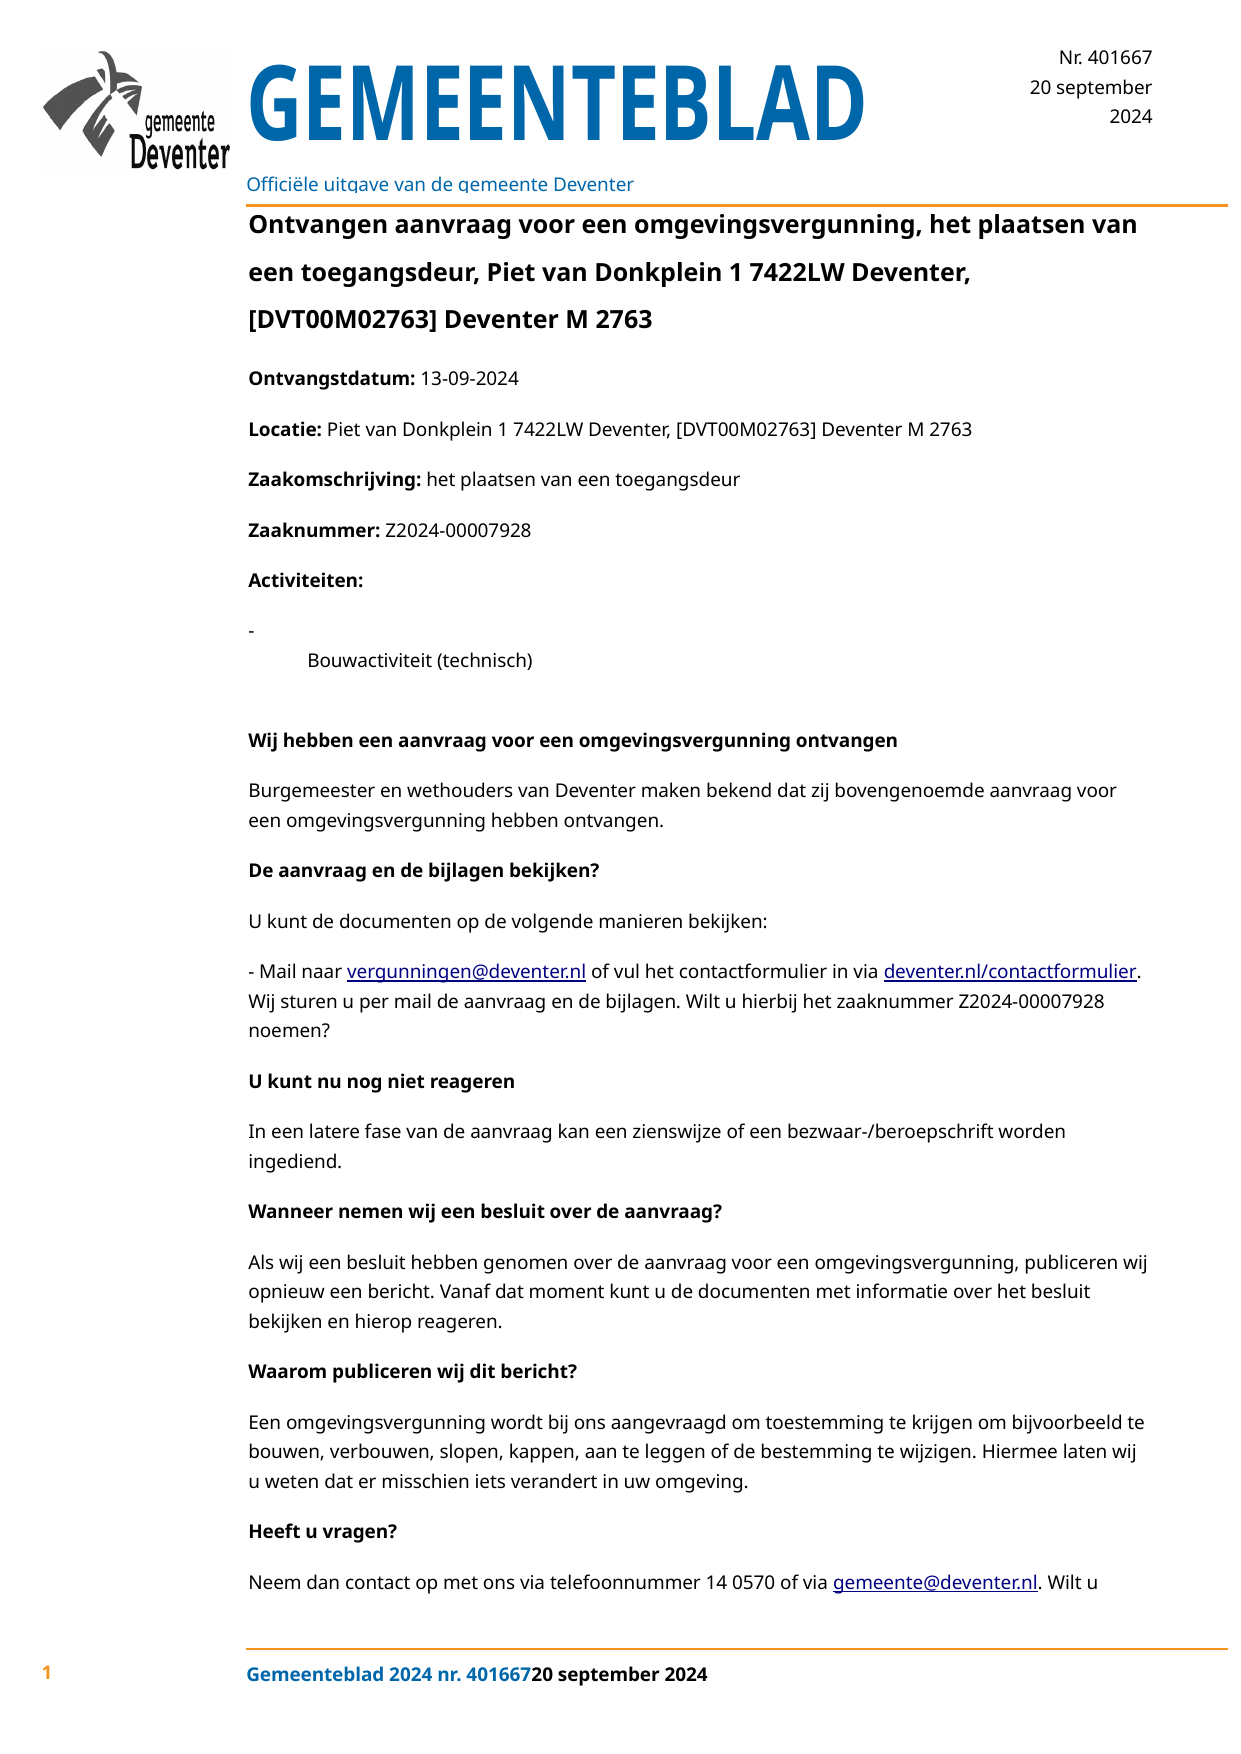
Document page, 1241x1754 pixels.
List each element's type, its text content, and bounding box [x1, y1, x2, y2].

list Bouwactiviteit (technisch) [248, 647, 1152, 673]
text Activiteiten: [248, 567, 1152, 593]
text Locatie: Piet van Donkplein 1 7422LW Deventer, [DVT00M02763] Deventer M 2763 [248, 416, 1152, 442]
picture [41, 47, 231, 172]
text Ontvangstdatum: 13-09-2024 [248, 366, 1152, 391]
text U kunt nu nog niet reageren [248, 1068, 1152, 1094]
text De aanvraag en de bijlagen bekijken? [248, 858, 1152, 883]
text Heeft u vragen? [248, 1518, 1152, 1544]
text Burgemeester en wethouders van Deventer maken bekend dat zij bovengenoemde aanvraag voor een omgevingsvergunning hebben ontvangen. [248, 778, 1152, 833]
text In een latere fase van de aanvraag kan een zienswijze of een bezwaar-/beroepschrift worden ingediend. [248, 1118, 1152, 1174]
text Een omgevingsvergunning wordt bij ons aangevraagd om toestemming te krijgen om bijvoorbeeld te bouwen, verbouwen, slopen, kappen, aan te leggen of de bestemming te wijzigen. Hiermee laten wij u weten dat er misschien iets verandert in uw omgeving. [248, 1409, 1152, 1494]
text U kunt de documenten op de volgende manieren bekijken: [248, 908, 1152, 934]
text Wij hebben een aanvraag voor een omgevingsvergunning ontvangen [248, 727, 1152, 753]
text Als wij een besluit hebben genomen over de aanvraag voor een omgevingsvergunning, publiceren wij opnieuw een bericht. Vanaf dat moment kunt u de documenten met informatie over het besluit bekijken en hierop reageren. [248, 1249, 1152, 1334]
text Waarom publiceren wij dit bericht? [248, 1358, 1152, 1384]
text Zaaknummer: Z2024-00007928 [248, 517, 1152, 542]
text Ontvangen aanvraag voor een omgevingsvergunning, het plaatsen van een toegangsdeur, Piet van Donkplein 1 7422LW Deventer, [DVT00M02763] Deventer M 2763 [248, 207, 1152, 336]
text Wanneer nemen wij een besluit over de aanvraag? [248, 1198, 1152, 1224]
text - Mail naar vergunningen@deventer.nl of vul het contactformulier in via deventer.nl/contactformulier. Wij sturen u per mail de aanvraag en de bijlagen. Wilt u hierbij het zaaknummer Z2024-00007928 noemen? [248, 958, 1152, 1043]
text Neem dan contact op met ons via telefoonnummer 14 0570 of via gemeente@deventer.nl. Wilt u [248, 1569, 1152, 1594]
text Zaakomschrijving: het plaatsen van een toegangsdeur [248, 466, 1152, 492]
